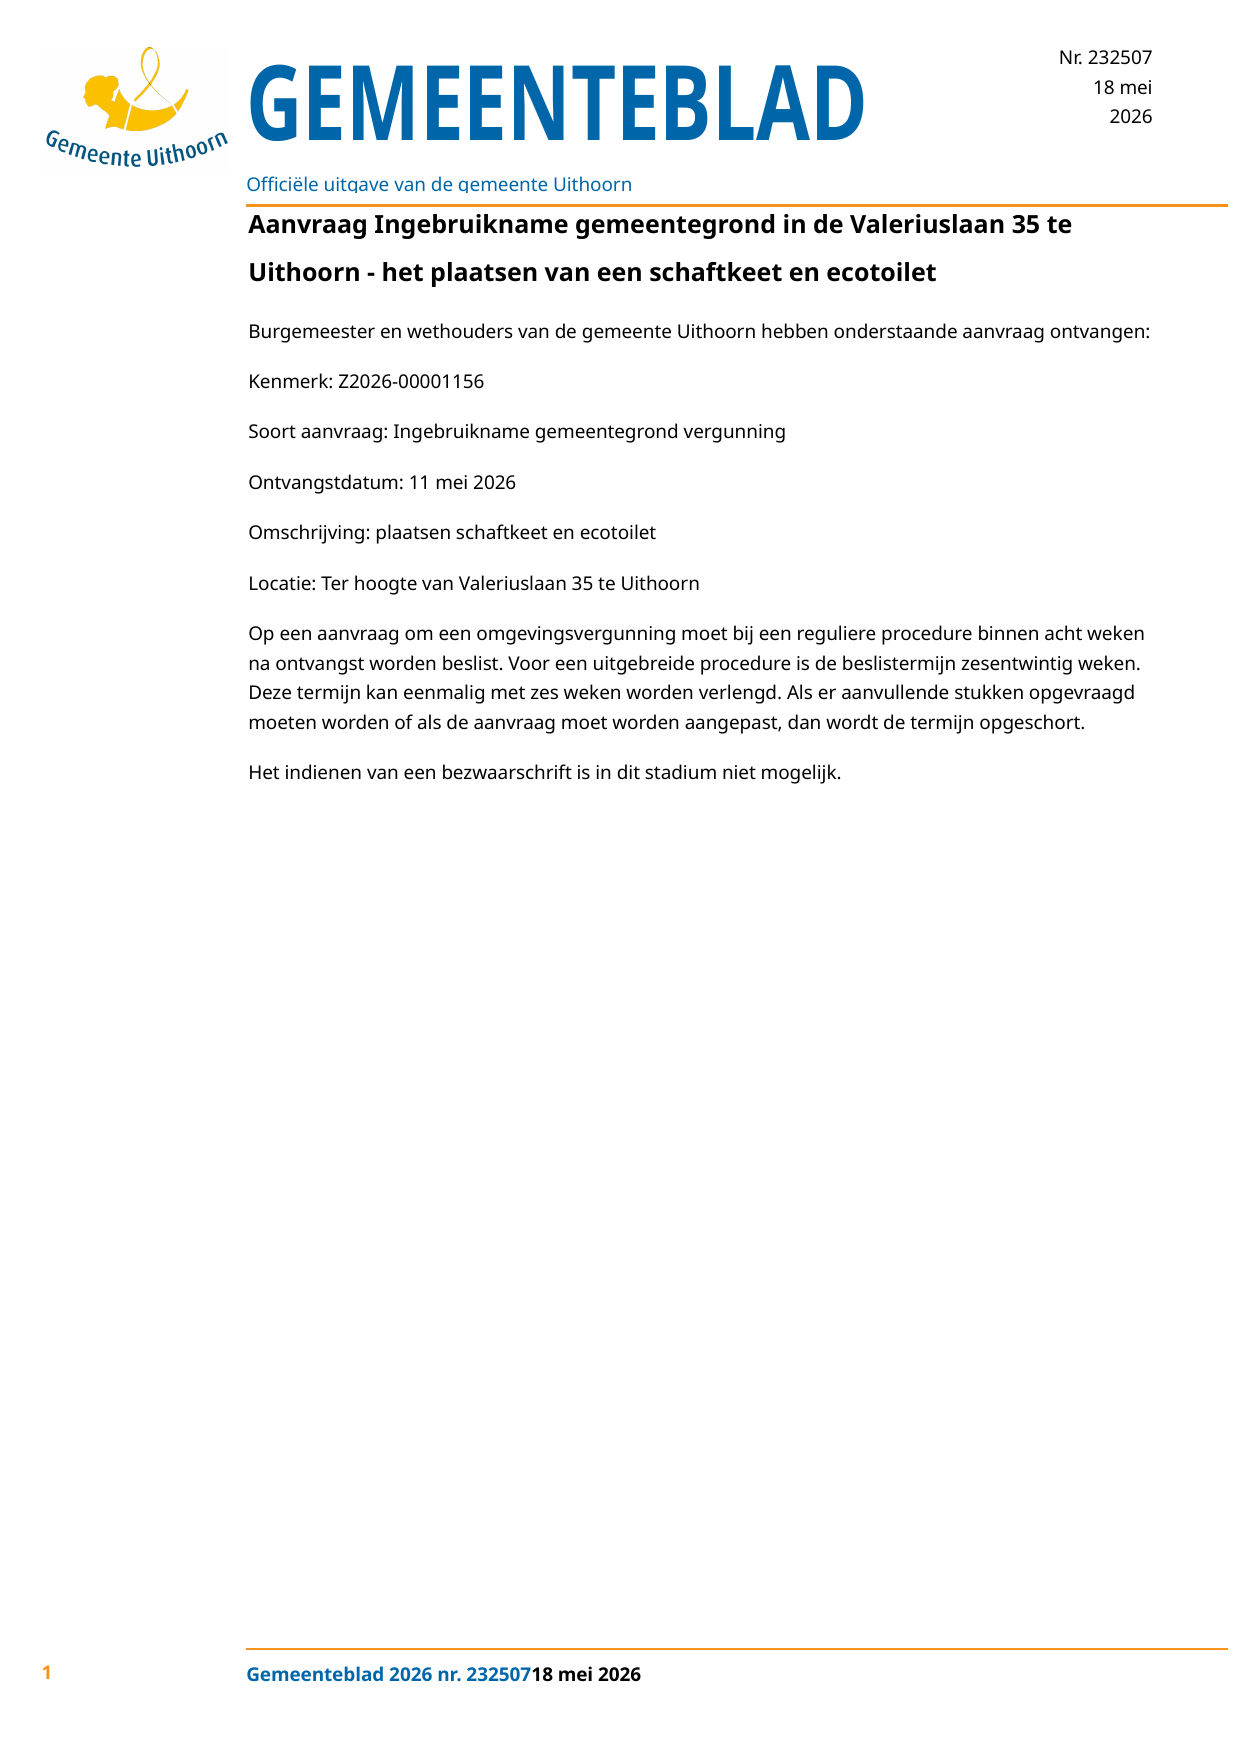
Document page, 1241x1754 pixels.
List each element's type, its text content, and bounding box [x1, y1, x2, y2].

text Locatie: Ter hoogte van Valeriuslaan 35 te Uithoorn [248, 570, 1152, 596]
text Het indienen van een bezwaarschrift is in dit stadium niet mogelijk. [248, 759, 1152, 785]
text Op een aanvraag om een omgevingsvergunning moet bij een reguliere procedure binnen acht weken na ontvangst worden beslist. Voor een uitgebreide procedure is de beslistermijn zesentwintig weken. Deze termijn kan eenmalig met zes weken worden verlengd. Als er aanvullende stukken opgevraagd moeten worden of als de aanvraag moet worden aangepast, dan wordt de termijn opgeschort. [248, 620, 1152, 735]
text Soort aanvraag: Ingebruikname gemeentegrond vergunning [248, 419, 1152, 444]
picture [41, 47, 231, 172]
text Ontvangstdatum: 11 mei 2026 [248, 469, 1152, 495]
text Burgemeester en wethouders van de gemeente Uithoorn hebben onderstaande aanvraag ontvangen: [248, 318, 1152, 344]
text Aanvraag Ingebruikname gemeentegrond in de Valeriuslaan 35 te Uithoorn - het plaatsen van een schaftkeet en ecotoilet [248, 207, 1152, 288]
text Omschrijving: plaatsen schaftkeet en ecotoilet [248, 519, 1152, 545]
text Kenmerk: Z2026-00001156 [248, 368, 1152, 394]
